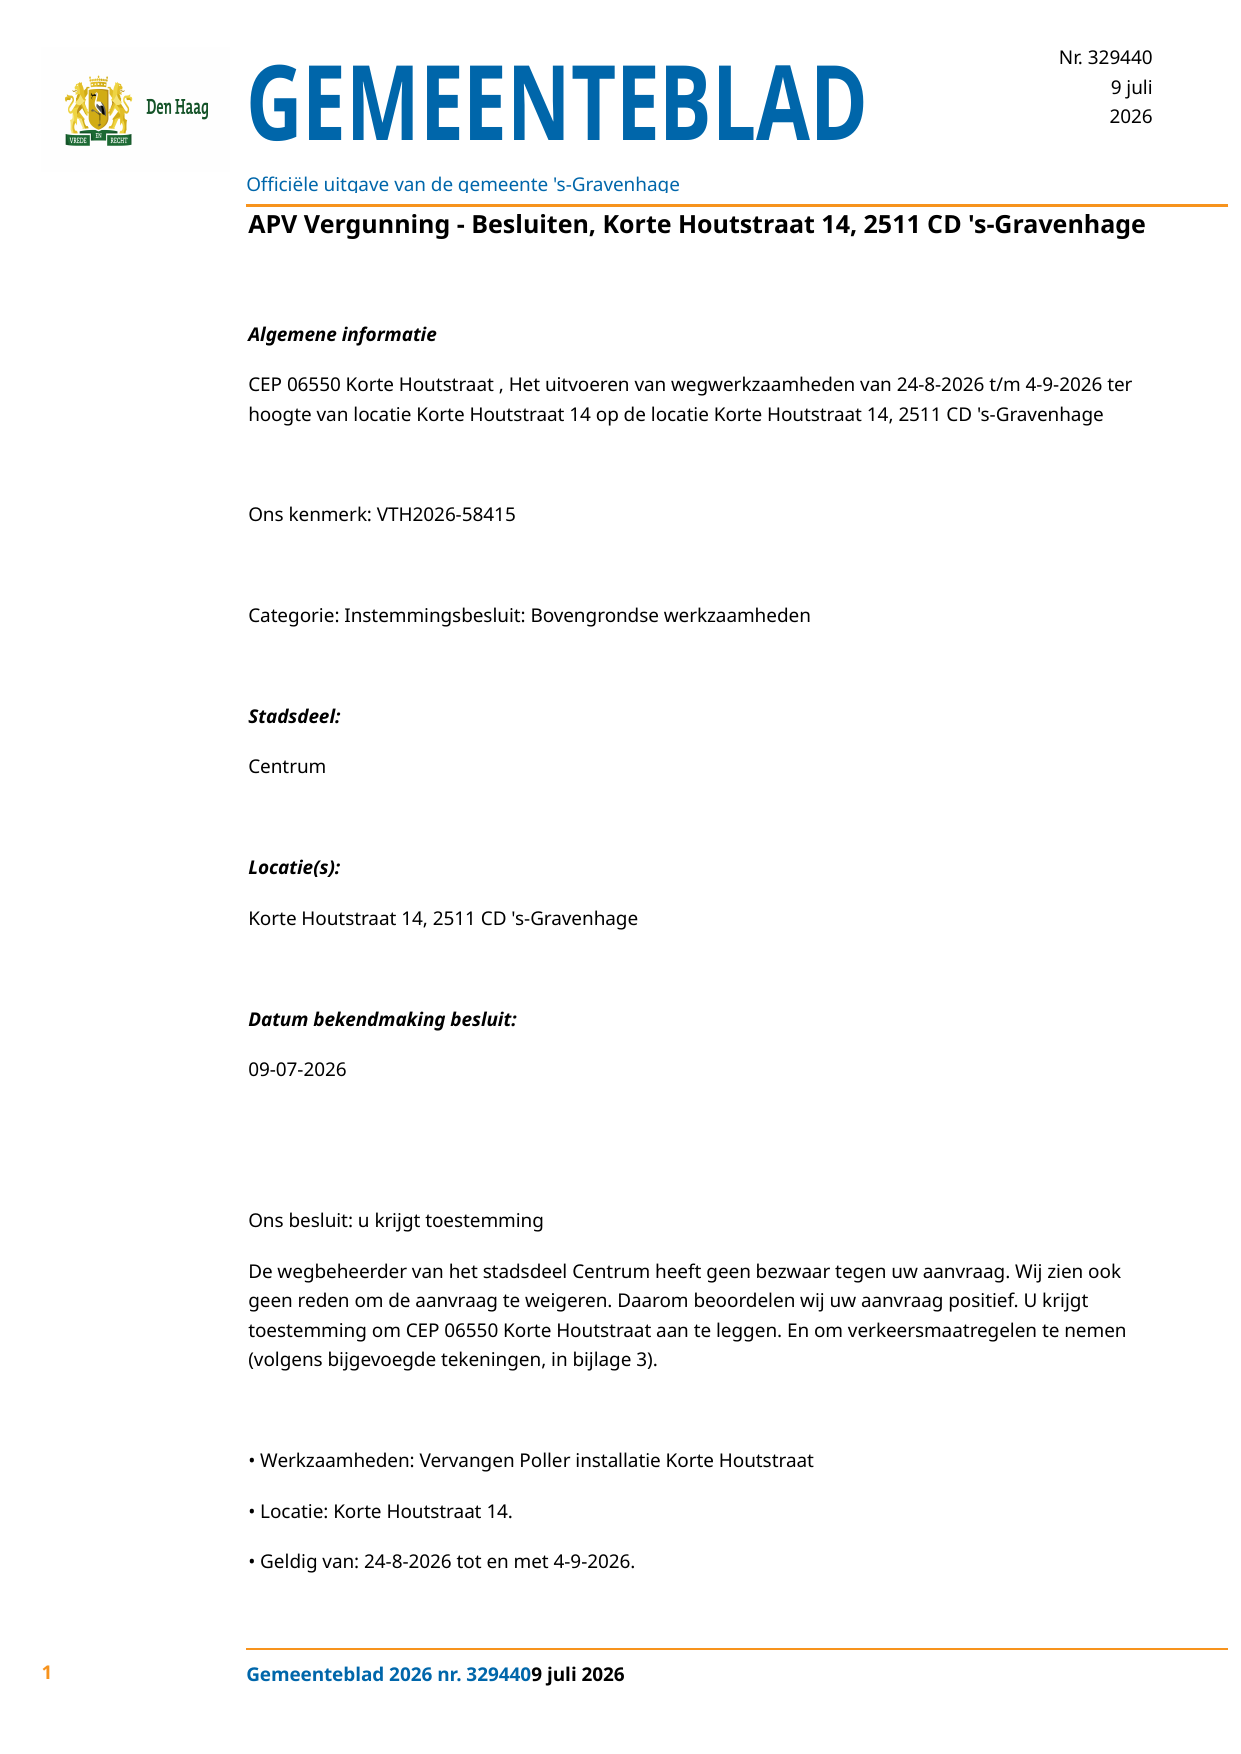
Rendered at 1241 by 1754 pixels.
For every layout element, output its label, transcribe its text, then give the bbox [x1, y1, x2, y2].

text Ons kenmerk: VTH2026-58415 [248, 502, 1152, 527]
text Algemene informatie [248, 321, 1152, 346]
text Stadsdeel: [248, 703, 1152, 729]
text Ons besluit: u krijgt toestemming [248, 1207, 1152, 1233]
text Categorie: Instemmingsbesluit: Bovengrondse werkzaamheden [248, 602, 1152, 628]
text 09-07-2026 [248, 1056, 1152, 1082]
text CEP 06550 Korte Houtstraat , Het uitvoeren van wegwerkzaamheden van 24-8-2026 t/m 4-9-2026 ter hoogte van locatie Korte Houtstraat 14 op de locatie Korte Houtstraat 14, 2511 CD 's-Gravenhage [248, 371, 1152, 426]
picture [41, 47, 231, 172]
text Korte Houtstraat 14, 2511 CD 's-Gravenhage [248, 905, 1152, 931]
text Centrum [248, 754, 1152, 779]
text • Locatie: Korte Houtstraat 14. [248, 1498, 1152, 1523]
text • Geldig van: 24-8-2026 tot en met 4-9-2026. [248, 1548, 1152, 1574]
text APV Vergunning - Besluiten, Korte Houtstraat 14, 2511 CD 's-Gravenhage [248, 207, 1152, 241]
text • Werkzaamheden: Vervangen Poller installatie Korte Houtstraat [248, 1447, 1152, 1473]
text Datum bekendmaking besluit: [248, 1006, 1152, 1031]
text De wegbeheerder van het stadsdeel Centrum heeft geen bezwaar tegen uw aanvraag. Wij zien ook geen reden om de aanvraag te weigeren. Daarom beoordelen wij uw aanvraag positief. U krijgt toestemming om CEP 06550 Korte Houtstraat aan te leggen. En om verkeersmaatregelen te nemen (volgens bijgevoegde tekeningen, in bijlage 3). [248, 1258, 1152, 1372]
text Locatie(s): [248, 854, 1152, 880]
